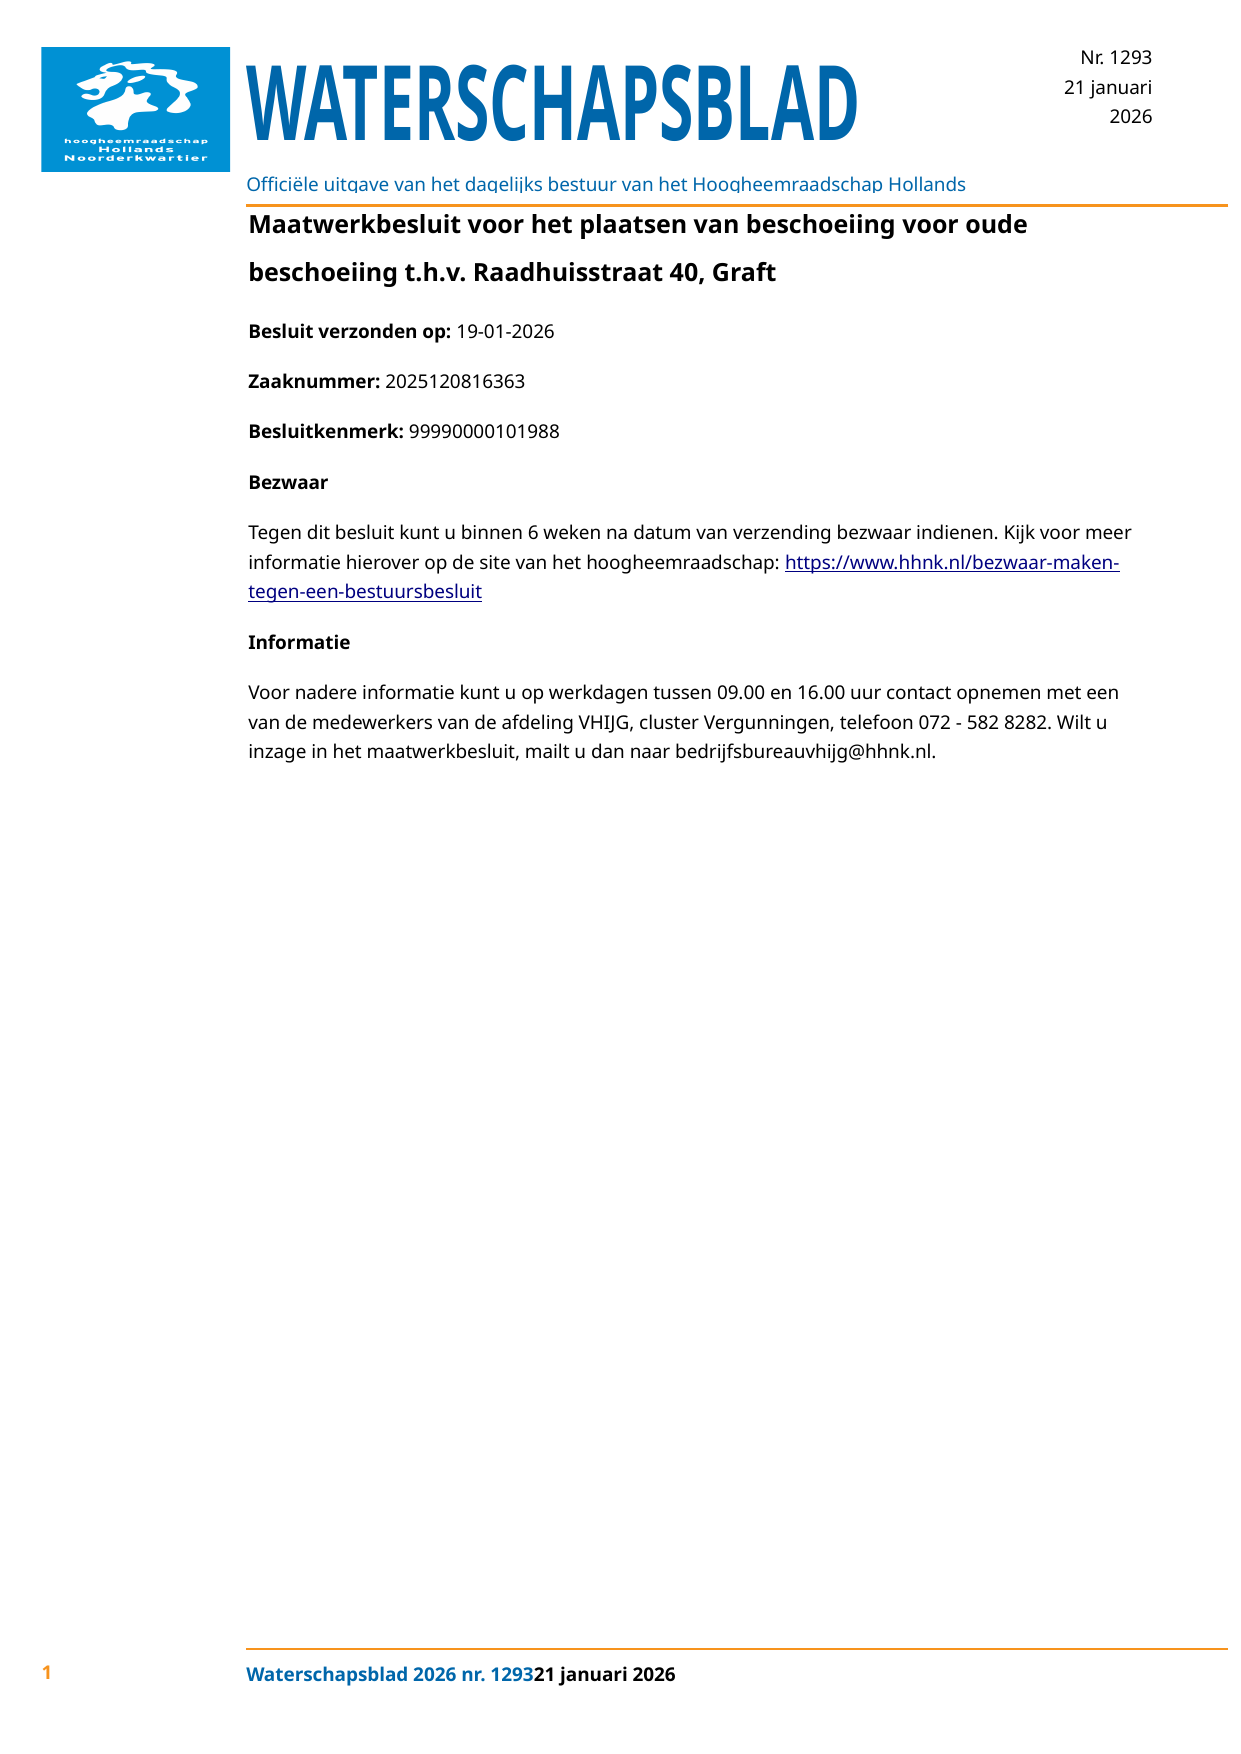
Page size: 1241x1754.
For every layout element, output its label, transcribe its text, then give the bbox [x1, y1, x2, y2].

text Besluitkenmerk: 99990000101988 [248, 419, 1152, 444]
picture [88, 87, 157, 130]
text Informatie [248, 629, 1152, 655]
text Bezwaar [248, 469, 1152, 495]
text Zaaknummer: 2025120816363 [248, 368, 1152, 394]
text Tegen dit besluit kunt u binnen 6 weken na datum van verzending bezwaar indienen. Kijk voor meer informatie hierover op de site van het hoogheemraadschap: https://www.hhnk.nl/bezwaar-maken-tegen-een-bestuursbesluit [248, 519, 1152, 604]
picture [118, 62, 197, 112]
picture [78, 64, 122, 99]
picture [129, 76, 144, 82]
text Maatwerkbesluit voor het plaatsen van beschoeiing voor oude beschoeiing t.h.v. Raadhuisstraat 40, Graft [248, 207, 1152, 288]
text Voor nadere informatie kunt u op werkdagen tussen 09.00 en 16.00 uur contact opnemen met een van de medewerkers van de afdeling VHIJG, cluster Vergunningen, telefoon 072 - 582 8282. Wilt u inzage in het maatwerkbesluit, mailt u dan naar bedrijfsbureauvhijg@hhnk.nl. [248, 679, 1152, 764]
text Besluit verzonden op: 19-01-2026 [248, 318, 1152, 344]
